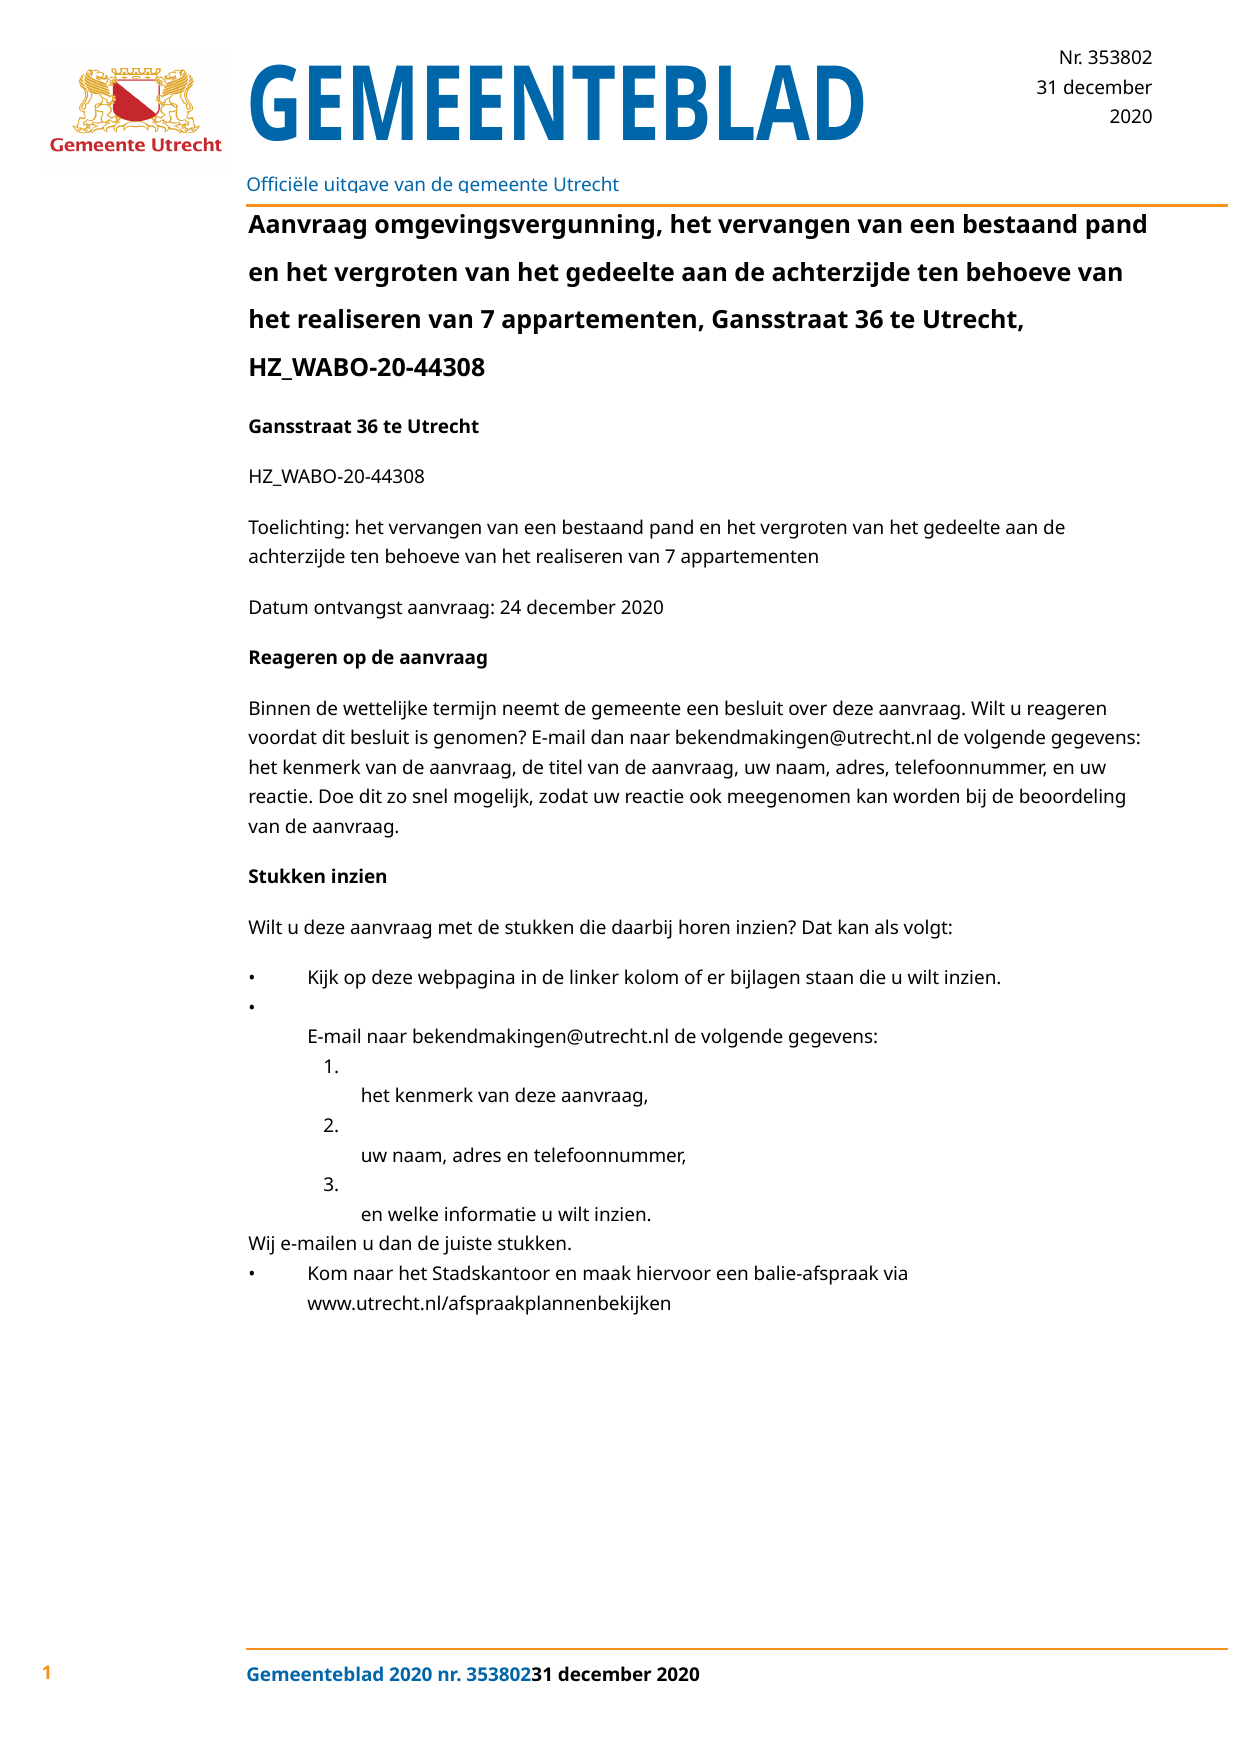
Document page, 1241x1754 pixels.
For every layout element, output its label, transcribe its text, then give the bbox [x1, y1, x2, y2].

text Gansstraat 36 te Utrecht [248, 413, 1152, 439]
list E-mail naar bekendmakingen@utrecht.nl de volgende gegevens: [248, 1023, 1152, 1049]
list Kijk op deze webpagina in de linker kolom of er bijlagen staan die u wilt inzien. [248, 964, 1152, 990]
list en welke informatie u wilt inzien. [323, 1201, 1152, 1227]
text Wilt u deze aanvraag met de stukken die daarbij horen inzien? Dat kan als volgt: [248, 914, 1152, 940]
text Stukken inzien [248, 863, 1152, 889]
text Reageren op de aanvraag [248, 644, 1152, 670]
text Datum ontvangst aanvraag: 24 december 2020 [248, 594, 1152, 620]
text Toelichting: het vervangen van een bestaand pand en het vergroten van het gedeelte aan de achterzijde ten behoeve van het realiseren van 7 appartementen [248, 514, 1152, 569]
text Aanvraag omgevingsvergunning, het vervangen van een bestaand pand en het vergroten van het gedeelte aan de achterzijde ten behoeve van het realiseren van 7 appartementen, Gansstraat 36 te Utrecht, HZ_WABO-20-44308 [248, 207, 1152, 384]
list het kenmerk van deze aanvraag, [323, 1083, 1152, 1108]
picture [41, 47, 231, 172]
text Binnen de wettelijke termijn neemt de gemeente een besluit over deze aanvraag. Wilt u reageren voordat dit besluit is genomen? E-mail dan naar bekendmakingen@utrecht.nl de volgende gegevens: het kenmerk van de aanvraag, de titel van de aanvraag, uw naam, adres, telefoonnummer, en uw reactie. Doe dit zo snel mogelijk, zodat uw reactie ook meegenomen kan worden bij de beoordeling van de aanvraag. [248, 695, 1152, 839]
text HZ_WABO-20-44308 [248, 463, 1152, 489]
list uw naam, adres en telefoonnummer, [323, 1142, 1152, 1168]
list Kom naar het Stadskantoor en maak hiervoor een balie-afspraak via www.utrecht.nl/afspraakplannenbekijken [248, 1260, 1152, 1316]
text Wij e-mailen u dan de juiste stukken. [248, 1231, 1152, 1256]
